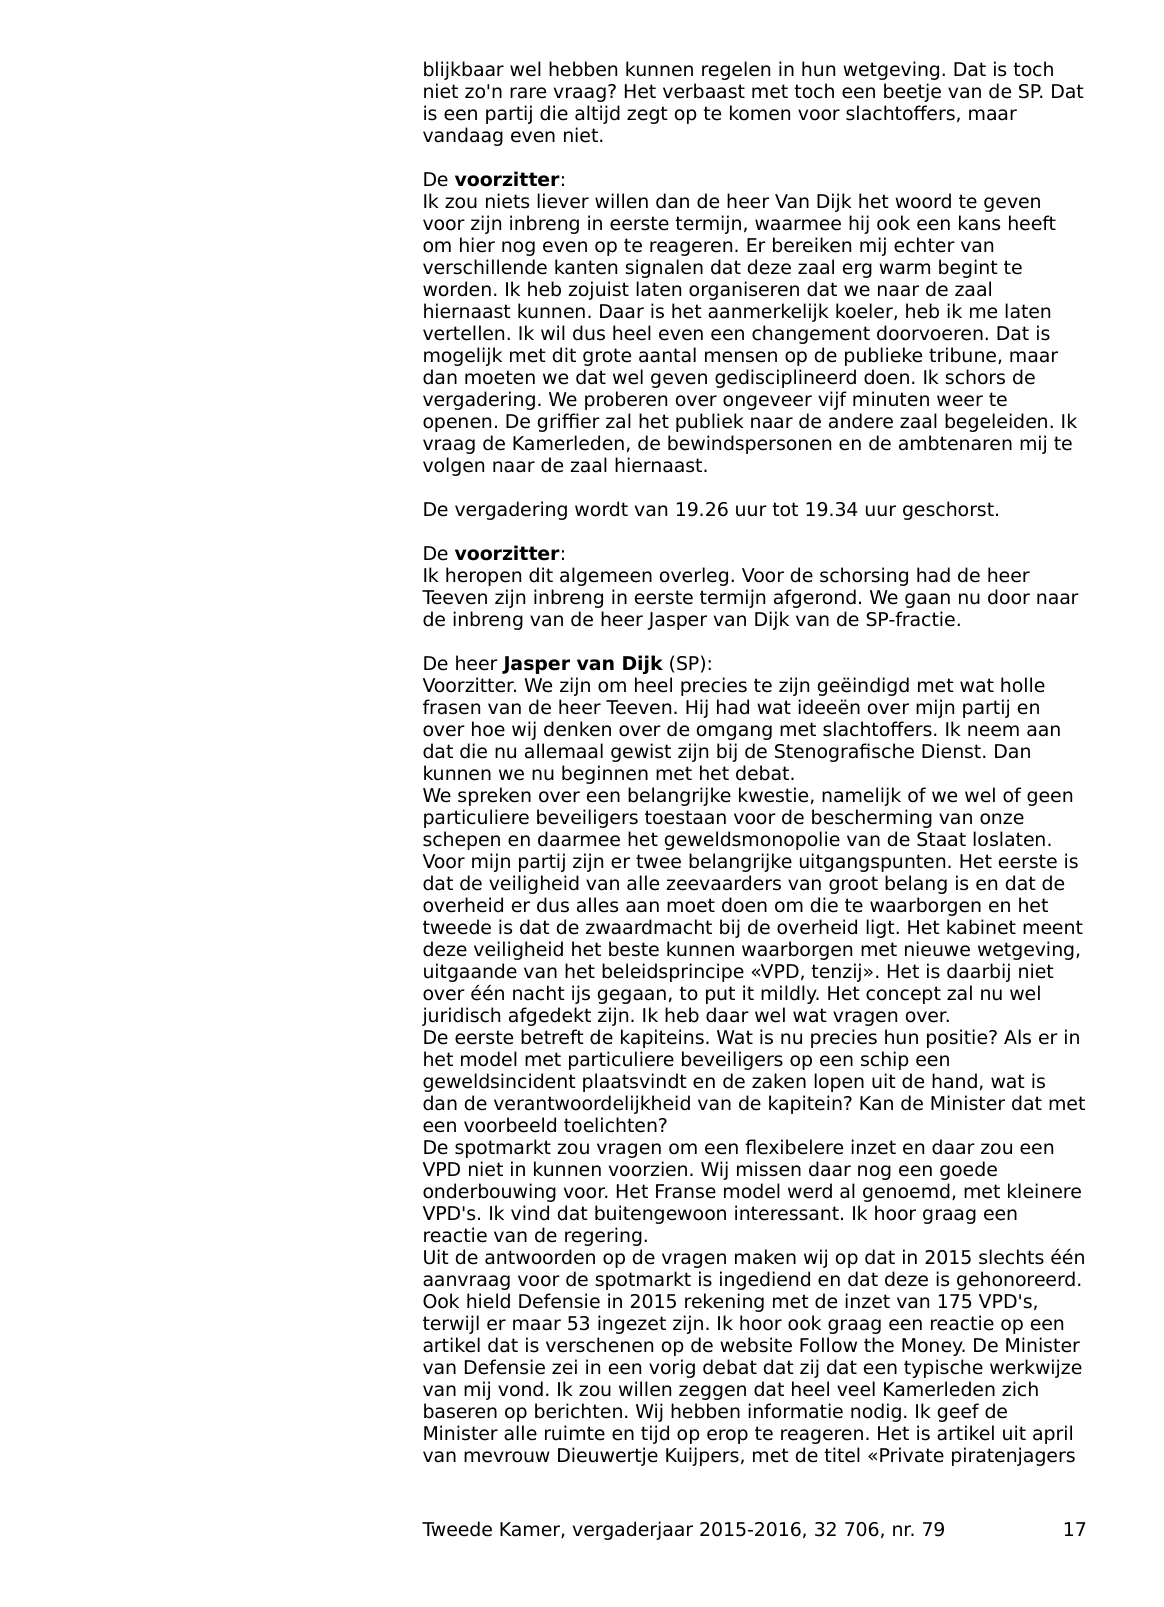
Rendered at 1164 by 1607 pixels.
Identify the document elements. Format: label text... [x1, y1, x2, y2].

text De spotmarkt zou vragen om een flexibelere inzet en daar zou een VPD niet in kunnen voorzien. Wij missen daar nog een goede onderbouwing voor. Het Franse model werd al genoemd, met kleinere VPD's. Ik vind dat buitengewoon interessant. Ik hoor graag een reactie van de regering. [422, 1137, 1087, 1247]
text blijkbaar wel hebben kunnen regelen in hun wetgeving. Dat is toch niet zo'n rare vraag? Het verbaast met toch een beetje van de SP. Dat is een partij die altijd zegt op te komen voor slachtoffers, maar vandaag even niet. [422, 59, 1087, 147]
text De voorzitter: [422, 543, 1087, 565]
text De voorzitter: [422, 169, 1087, 191]
text De heer Jasper van Dijk (SP): [422, 653, 1087, 675]
text Ik heropen dit algemeen overleg. Voor de schorsing had de heer Teeven zijn inbreng in eerste termijn afgerond. We gaan nu door naar de inbreng van de heer Jasper van Dijk van de SP-fractie. [422, 565, 1087, 631]
text De vergadering wordt van 19.26 uur tot 19.34 uur geschorst. [422, 499, 1087, 521]
text Ik zou niets liever willen dan de heer Van Dijk het woord te geven voor zijn inbreng in eerste termijn, waarmee hij ook een kans heeft om hier nog even op te reageren. Er bereiken mij echter van verschillende kanten signalen dat deze zaal erg warm begint te worden. Ik heb zojuist laten organiseren dat we naar de zaal hiernaast kunnen. Daar is het aanmerkelijk koeler, heb ik me laten vertellen. Ik wil dus heel even een changement doorvoeren. Dat is mogelijk met dit grote aantal mensen op de publieke tribune, maar dan moeten we dat wel geven gedisciplineerd doen. Ik schors de vergadering. We proberen over ongeveer vijf minuten weer te openen. De griffier zal het publiek naar de andere zaal begeleiden. Ik vraag de Kamerleden, de bewindspersonen en de ambtenaren mij te volgen naar de zaal hiernaast. [422, 191, 1087, 477]
text We spreken over een belangrijke kwestie, namelijk of we wel of geen particuliere beveiligers toestaan voor de bescherming van onze schepen en daarmee het geweldsmonopolie van de Staat loslaten. Voor mijn partij zijn er twee belangrijke uitgangspunten. Het eerste is dat de veiligheid van alle zeevaarders van groot belang is en dat de overheid er dus alles aan moet doen om die te waarborgen en het tweede is dat de zwaardmacht bij de overheid ligt. Het kabinet meent deze veiligheid het beste kunnen waarborgen met nieuwe wetgeving, uitgaande van het beleidsprincipe «VPD, tenzij». Het is daarbij niet over één nacht ijs gegaan, to put it mildly. Het concept zal nu wel juridisch afgedekt zijn. Ik heb daar wel wat vragen over. [422, 785, 1087, 1027]
text De eerste betreft de kapiteins. Wat is nu precies hun positie? Als er in het model met particuliere beveiligers op een schip een geweldsincident plaatsvindt en de zaken lopen uit de hand, wat is dan de verantwoordelijkheid van de kapitein? Kan de Minister dat met een voorbeeld toelichten? [422, 1027, 1087, 1137]
text Voorzitter. We zijn om heel precies te zijn geëindigd met wat holle frasen van de heer Teeven. Hij had wat ideeën over mijn partij en over hoe wij denken over de omgang met slachtoffers. Ik neem aan dat die nu allemaal gewist zijn bij de Stenografische Dienst. Dan kunnen we nu beginnen met het debat. [422, 675, 1087, 785]
text Uit de antwoorden op de vragen maken wij op dat in 2015 slechts één aanvraag voor de spotmarkt is ingediend en dat deze is gehonoreerd. Ook hield Defensie in 2015 rekening met de inzet van 175 VPD's, terwijl er maar 53 ingezet zijn. Ik hoor ook graag een reactie op een artikel dat is verschenen op de website Follow the Money. De Minister van Defensie zei in een vorig debat dat zij dat een typische werkwijze van mij vond. Ik zou willen zeggen dat heel veel Kamerleden zich baseren op berichten. Wij hebben informatie nodig. Ik geef de Minister alle ruimte en tijd op erop te reageren. Het is artikel uit april van mevrouw Dieuwertje Kuijpers, met de titel «Private piratenjagers [422, 1247, 1087, 1467]
